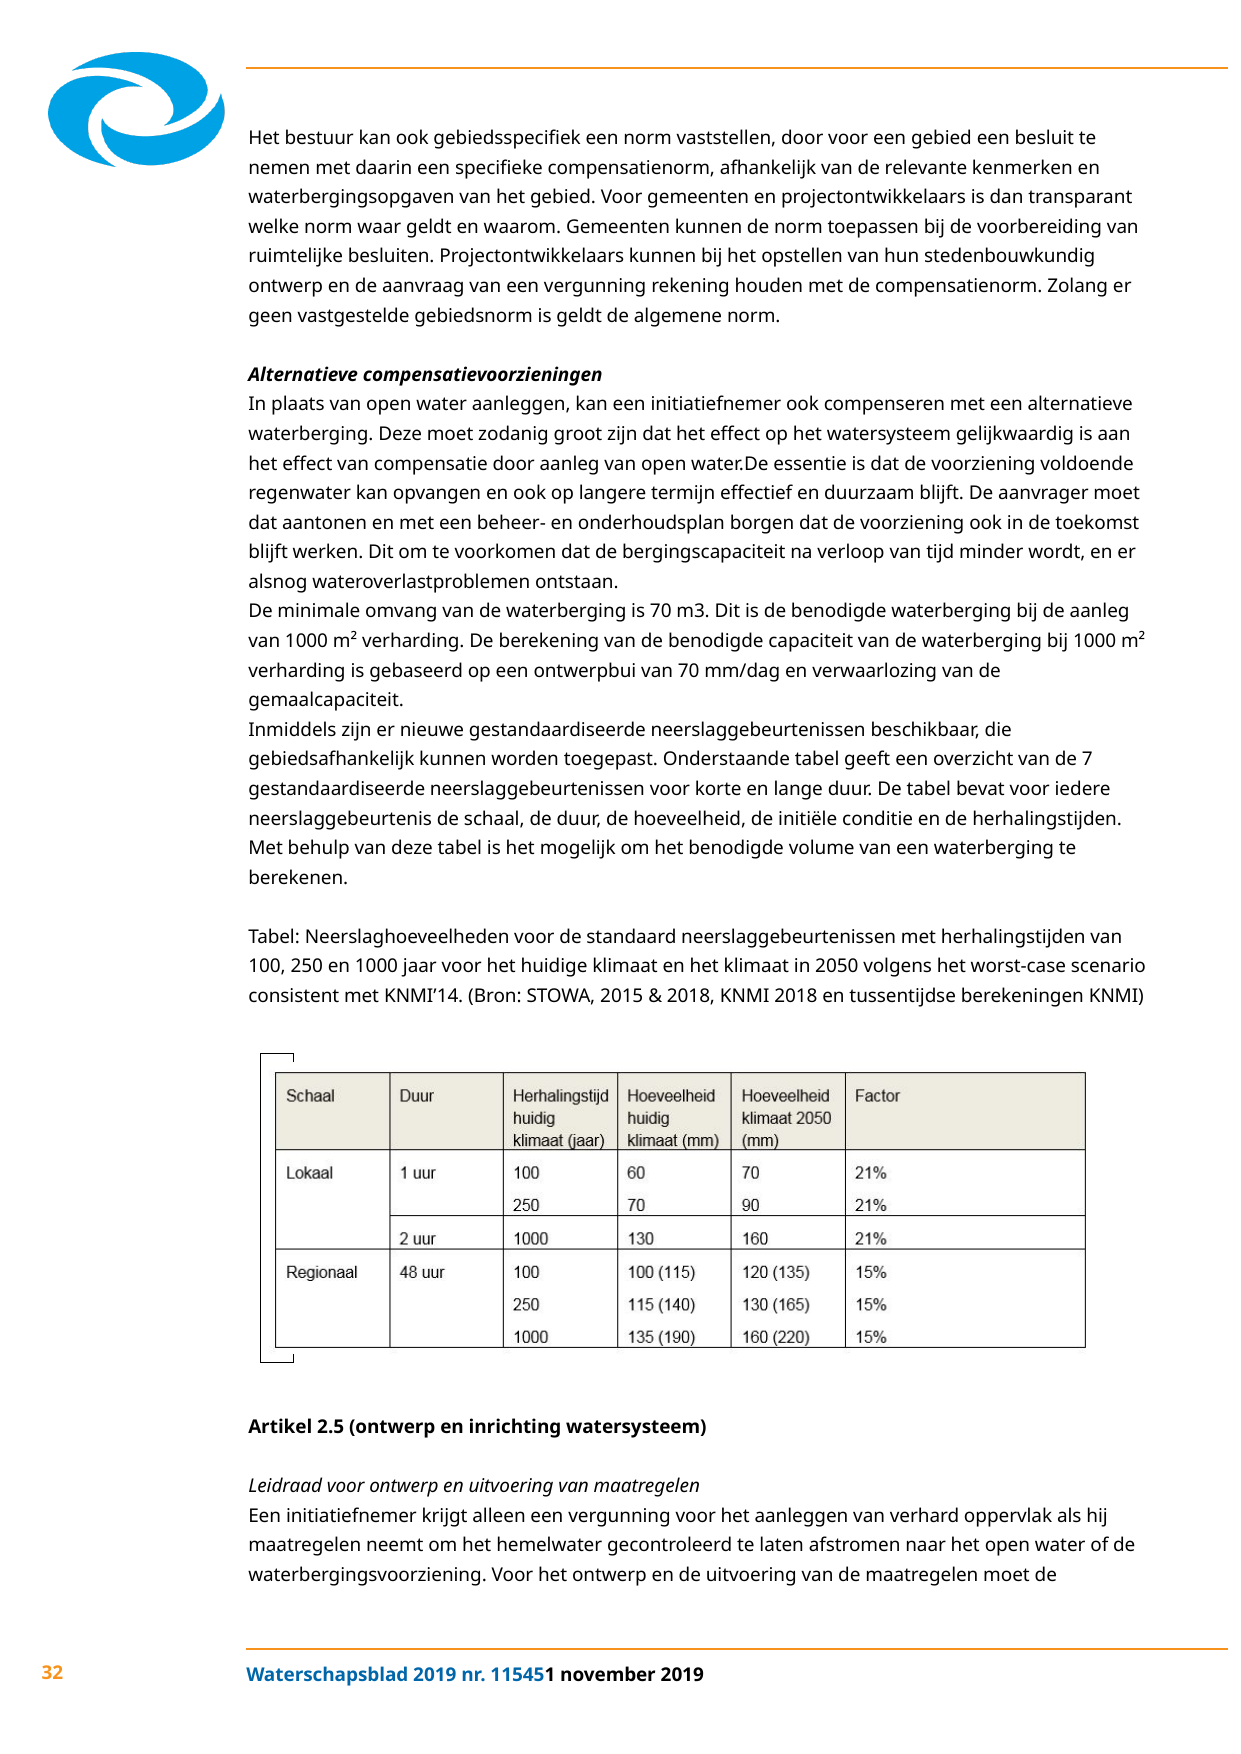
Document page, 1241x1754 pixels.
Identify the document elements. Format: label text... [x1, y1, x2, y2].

text Artikel 2.5 (ontwerp en inrichting watersysteem) [248, 1413, 1152, 1439]
text Inmiddels zijn er nieuwe gestandaardiseerde neerslaggebeurtenissen beschikbaar, die gebiedsafhankelijk kunnen worden toegepast. Onderstaande tabel geeft een overzicht van de 7 gestandaardiseerde neerslaggebeurtenissen voor korte en lange duur. De tabel bevat voor iedere neerslaggebeurtenis de schaal, de duur, de hoeveelheid, de initiële conditie en de herhalingstijden. Met behulp van deze tabel is het mogelijk om het benodigde volume van een waterberging te berekenen. [248, 716, 1152, 890]
text Het bestuur kan ook gebiedsspecifiek een norm vaststellen, door voor een gebied een besluit te nemen met daarin een specifieke compensatienorm, afhankelijk van de relevante kenmerken en waterbergingsopgaven van het gebied. Voor gemeenten en projectontwikkelaars is dan transparant welke norm waar geldt en waarom. Gemeenten kunnen de norm toepassen bij de voorbereiding van ruimtelijke besluiten. Projectontwikkelaars kunnen bij het opstellen van hun stedenbouwkundig ontwerp en de aanvraag van een vergunning rekening houden met de compensatienorm. Zolang er geen vastgestelde gebiedsnorm is geldt de algemene norm. [248, 124, 1152, 328]
text Alternatieve compensatievoorzieningen [248, 361, 1152, 387]
picture [41, 47, 231, 172]
picture [268, 1062, 1096, 1354]
text In plaats van open water aanleggen, kan een initiatiefnemer ook compenseren met een alternatieve waterberging. Deze moet zodanig groot zijn dat het effect op het watersysteem gelijkwaardig is aan het effect van compensatie door aanleg van open water.De essentie is dat de voorziening voldoende regenwater kan opvangen en ook op langere termijn effectief en duurzaam blijft. De aanvrager moet dat aantonen en met een beheer- en onderhoudsplan borgen dat de voorziening ook in de toekomst blijft werken. Dit om te voorkomen dat de bergingscapaciteit na verloop van tijd minder wordt, en er alsnog wateroverlastproblemen ontstaan. [248, 391, 1152, 594]
text Tabel: Neerslaghoeveelheden voor de standaard neerslaggebeurtenissen met herhalingstijden van 100, 250 en 1000 jaar voor het huidige klimaat en het klimaat in 2050 volgens het worst-case scenario consistent met KNMI’14. (Bron: STOWA, 2015 & 2018, KNMI 2018 en tussentijdse berekeningen KNMI) [248, 923, 1152, 1008]
text Leidraad voor ontwerp en uitvoering van maatregelen [248, 1472, 1152, 1498]
text Een initiatiefnemer krijgt alleen een vergunning voor het aanleggen van verhard oppervlak als hij maatregelen neemt om het hemelwater gecontroleerd te laten afstromen naar het open water of de waterbergingsvoorziening. Voor het ontwerp en de uitvoering van de maatregelen moet de [248, 1502, 1152, 1587]
text De minimale omvang van de waterberging is 70 m3. Dit is de benodigde waterberging bij de aanleg van 1000 m² verharding. De berekening van de benodigde capaciteit van de waterberging bij 1000 m² verharding is gebaseerd op een ontwerpbui van 70 mm/dag en verwaarlozing van de gemaalcapaciteit. [248, 598, 1152, 712]
